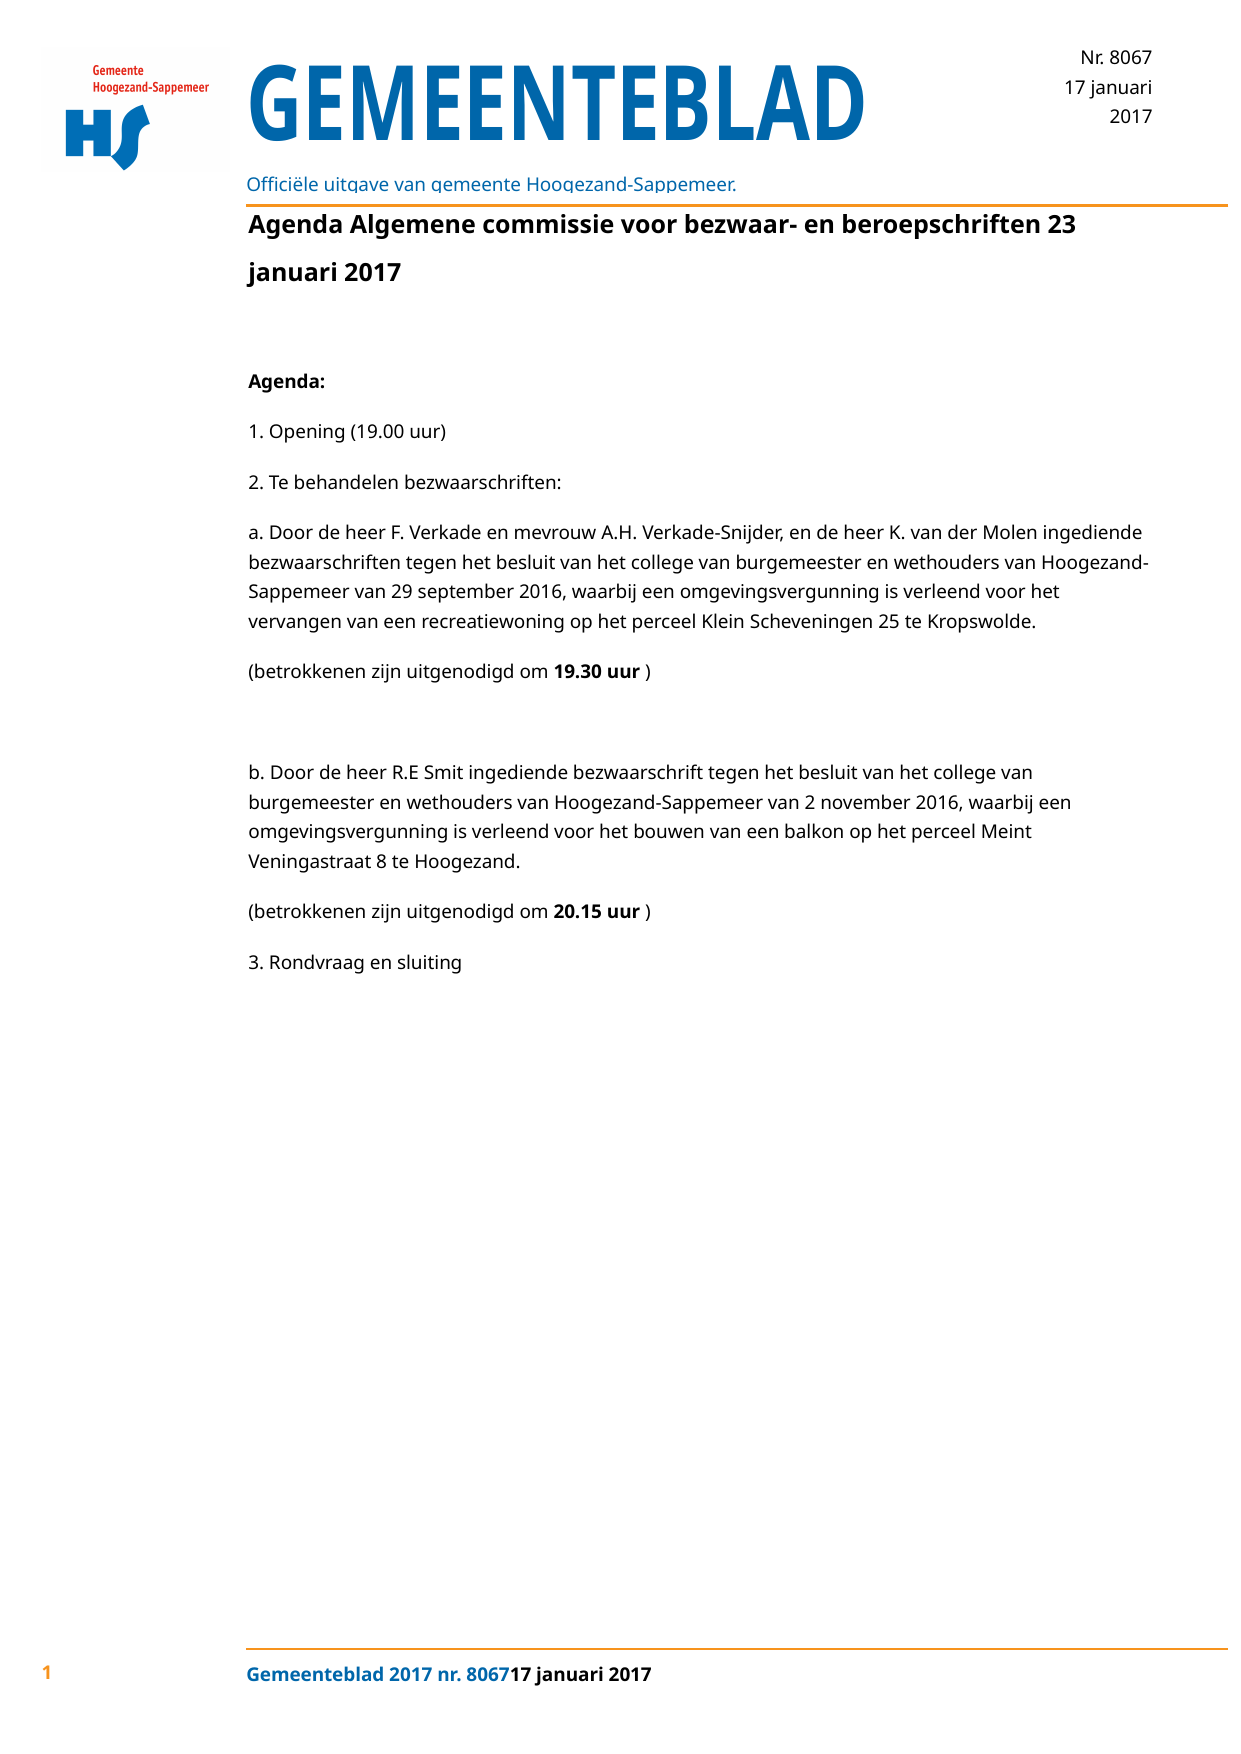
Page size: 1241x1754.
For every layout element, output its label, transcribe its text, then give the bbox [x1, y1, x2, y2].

text b. Door de heer R.E Smit ingediende bezwaarschrift tegen het besluit van het college van burgemeester en wethouders van Hoogezand-Sappemeer van 2 november 2016, waarbij een omgevingsvergunning is verleend voor het bouwen van een balkon op het perceel Meint Veningastraat 8 te Hoogezand. [248, 759, 1152, 874]
text Agenda: [248, 368, 1152, 394]
text Agenda Algemene commissie voor bezwaar- en beroepschriften 23 januari 2017 [248, 207, 1152, 288]
text a. Door de heer F. Verkade en mevrouw A.H. Verkade-Snijder, en de heer K. van der Molen ingediende bezwaarschriften tegen het besluit van het college van burgemeester en wethouders van Hoogezand-Sappemeer van 29 september 2016, waarbij een omgevingsvergunning is verleend voor het vervangen van een recreatiewoning op het perceel Klein Scheveningen 25 te Kropswolde. [248, 519, 1152, 634]
text 3. Rondvraag en sluiting [248, 949, 1152, 975]
text (betrokkenen zijn uitgenodigd om 19.30 uur ) [248, 659, 1152, 684]
text 1. Opening (19.00 uur) [248, 419, 1152, 444]
picture [41, 47, 231, 172]
text (betrokkenen zijn uitgenodigd om 20.15 uur ) [248, 899, 1152, 924]
text 2. Te behandelen bezwaarschriften: [248, 469, 1152, 495]
